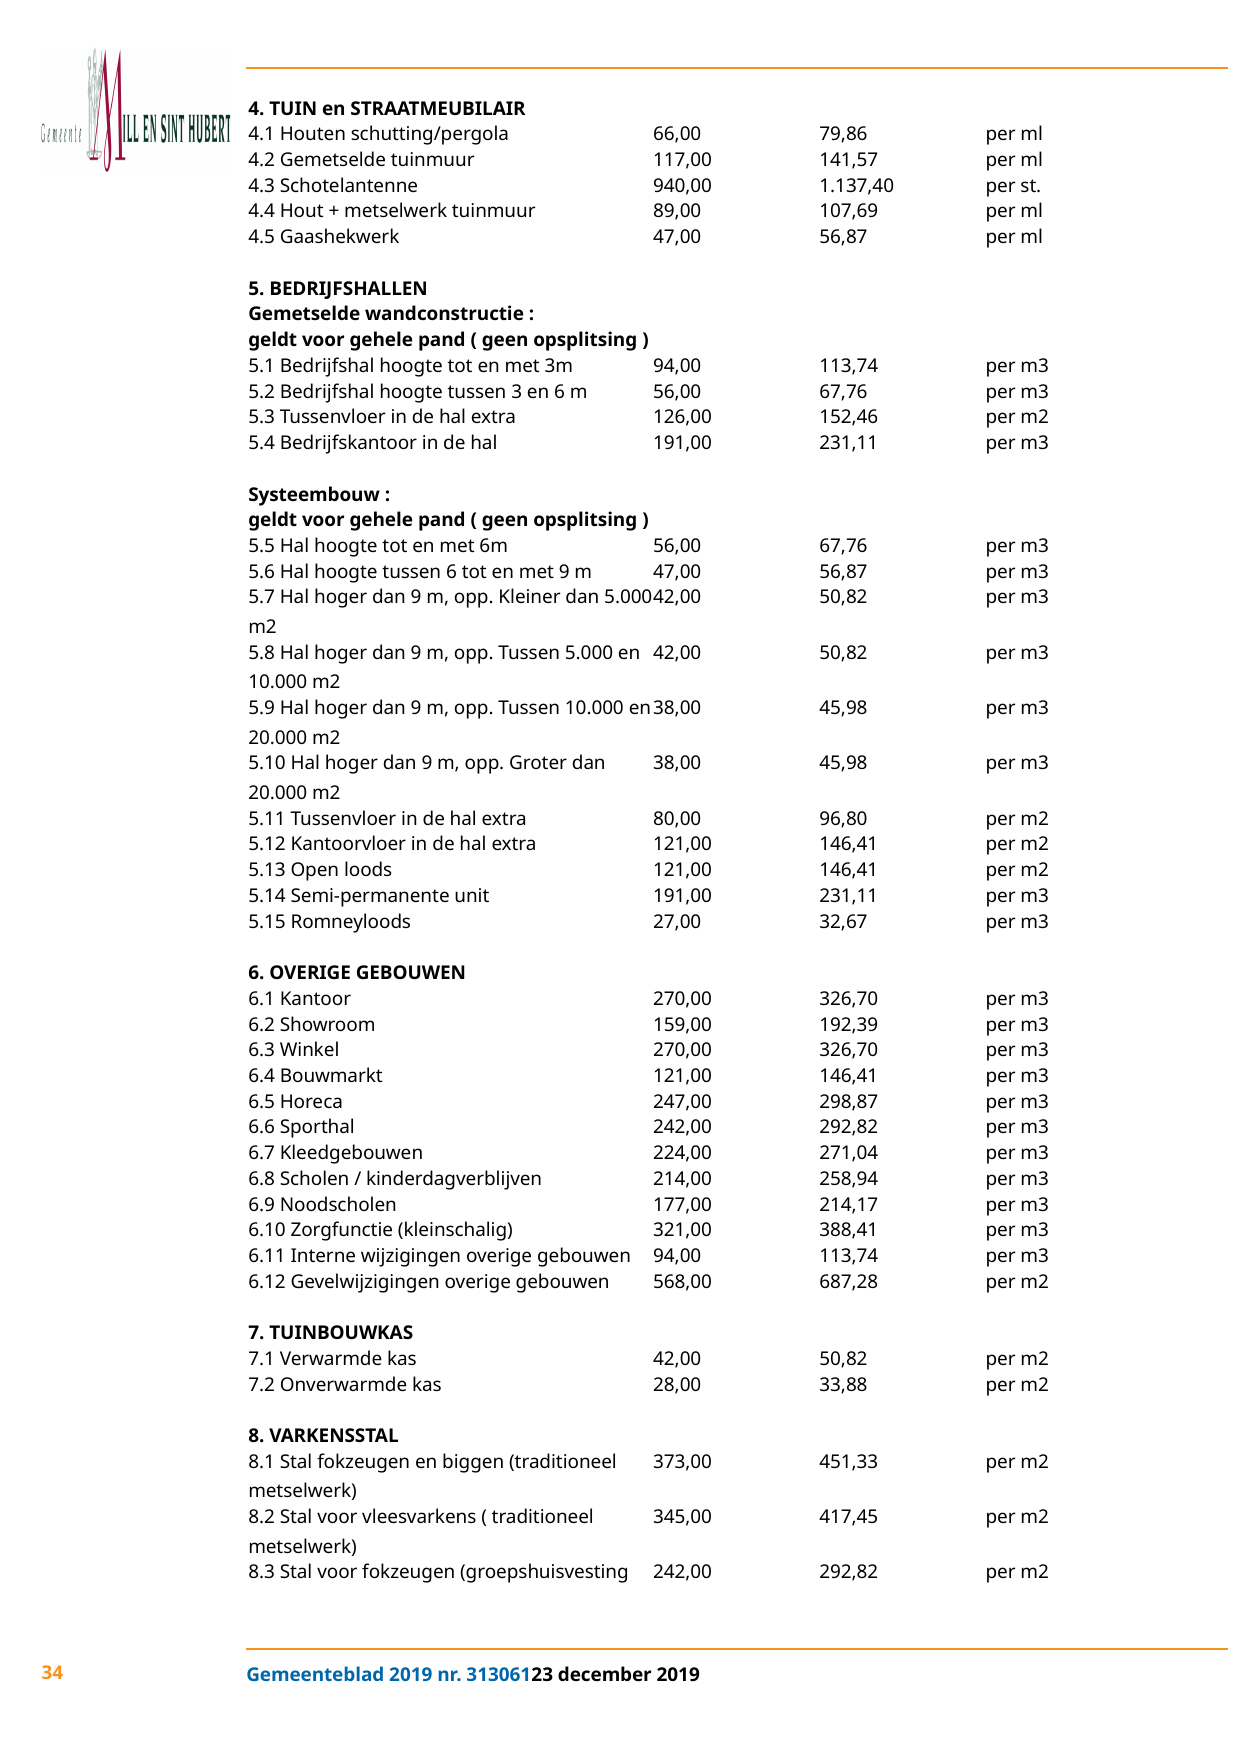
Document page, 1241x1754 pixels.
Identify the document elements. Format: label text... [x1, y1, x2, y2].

table_cell per m3 [985, 1165, 1152, 1191]
table_cell 568,00 [653, 1268, 819, 1294]
table_cell per m3 [985, 1242, 1152, 1268]
table_cell 6.6 Sporthal [248, 1114, 653, 1139]
table_cell [653, 301, 819, 326]
table_cell per m3 [985, 352, 1152, 378]
table_cell [653, 481, 819, 506]
table_cell 94,00 [653, 352, 819, 378]
table_cell per m3 [985, 985, 1152, 1011]
table_cell per m3 [985, 558, 1152, 584]
table_cell [819, 326, 985, 352]
table_cell 47,00 [653, 224, 819, 249]
table_cell 8.3 Stal voor fokzeugen (groepshuisvesting [248, 1559, 653, 1584]
table_cell 417,45 [819, 1504, 985, 1559]
table_cell [985, 301, 1152, 326]
table_cell 5.1 Bedrijfshal hoogte tot en met 3m [248, 352, 653, 378]
table_cell [248, 455, 653, 481]
table_cell 80,00 [653, 805, 819, 831]
table_cell 6.8 Scholen / kinderdagverblijven [248, 1165, 653, 1191]
table_cell per m2 [985, 1371, 1152, 1397]
table_cell 191,00 [653, 882, 819, 908]
table_cell 4.1 Houten schutting/pergola [248, 121, 653, 146]
table_cell 4.3 Schotelantenne [248, 172, 653, 198]
table_cell 27,00 [653, 908, 819, 933]
table_cell per m2 [985, 1345, 1152, 1371]
table_cell geldt voor gehele pand ( geen opsplitsing ) [248, 326, 653, 352]
table_cell 298,87 [819, 1088, 985, 1114]
table_cell 7.2 Onverwarmde kas [248, 1371, 653, 1397]
table_cell [653, 95, 819, 121]
table_cell 214,00 [653, 1165, 819, 1191]
table_cell 38,00 [653, 694, 819, 749]
table_cell 6.3 Winkel [248, 1036, 653, 1062]
table_cell 107,69 [819, 198, 985, 223]
table_cell 42,00 [653, 639, 819, 694]
table_cell 56,00 [653, 532, 819, 558]
table_cell 121,00 [653, 1062, 819, 1088]
table_cell 5.6 Hal hoogte tussen 6 tot en met 9 m [248, 558, 653, 584]
table_cell 66,00 [653, 121, 819, 146]
table_cell per m3 [985, 532, 1152, 558]
table_cell 45,98 [819, 750, 985, 805]
table_cell per m3 [985, 1088, 1152, 1114]
table_cell 326,70 [819, 985, 985, 1011]
table_cell 50,82 [819, 1345, 985, 1371]
table_cell per m3 [985, 882, 1152, 908]
table_cell 345,00 [653, 1504, 819, 1559]
table_cell 242,00 [653, 1559, 819, 1584]
table_cell [653, 934, 819, 959]
table_cell 8.2 Stal voor vleesvarkens ( traditioneel metselwerk) [248, 1504, 653, 1559]
table_cell 231,11 [819, 882, 985, 908]
table_cell 6.2 Showroom [248, 1011, 653, 1036]
table_cell 177,00 [653, 1191, 819, 1217]
table_cell 50,82 [819, 639, 985, 694]
table_cell per m3 [985, 1011, 1152, 1036]
table_cell [653, 249, 819, 275]
table_cell 146,41 [819, 856, 985, 882]
table_cell 6.10 Zorgfunctie (kleinschalig) [248, 1217, 653, 1242]
table_cell 56,87 [819, 224, 985, 249]
table_cell [985, 1423, 1152, 1448]
table_cell 113,74 [819, 352, 985, 378]
table_cell 5.7 Hal hoger dan 9 m, opp. Kleiner dan 5.000 m2 [248, 584, 653, 639]
table_cell 6.4 Bouwmarkt [248, 1062, 653, 1088]
table_cell 8. VARKENSSTAL [248, 1423, 653, 1448]
table_cell per ml [985, 224, 1152, 249]
table_cell 126,00 [653, 404, 819, 429]
table_cell 270,00 [653, 985, 819, 1011]
table_cell per st. [985, 172, 1152, 198]
table_cell 5.14 Semi-permanente unit [248, 882, 653, 908]
table_cell 121,00 [653, 831, 819, 856]
table_cell 6. OVERIGE GEBOUWEN [248, 959, 653, 985]
table_cell 121,00 [653, 856, 819, 882]
table_cell per m3 [985, 1036, 1152, 1062]
table_cell per m3 [985, 694, 1152, 749]
table_cell [819, 1320, 985, 1345]
table_cell [819, 249, 985, 275]
table_cell 1.137,40 [819, 172, 985, 198]
table_cell per ml [985, 121, 1152, 146]
table_cell [985, 95, 1152, 121]
table_cell [985, 326, 1152, 352]
table_cell 113,74 [819, 1242, 985, 1268]
table_cell [985, 481, 1152, 506]
table_cell 146,41 [819, 831, 985, 856]
table_cell 89,00 [653, 198, 819, 223]
table_cell 50,82 [819, 584, 985, 639]
table_cell 7. TUINBOUWKAS [248, 1320, 653, 1345]
table_cell 146,41 [819, 1062, 985, 1088]
table_cell per m2 [985, 1504, 1152, 1559]
table_cell [985, 934, 1152, 959]
table_cell per m3 [985, 1191, 1152, 1217]
table_cell 67,76 [819, 378, 985, 403]
table_cell Gemetselde wandconstructie : [248, 301, 653, 326]
table_cell [248, 249, 653, 275]
table_cell 451,33 [819, 1448, 985, 1503]
table_cell [985, 506, 1152, 532]
table_cell per m3 [985, 908, 1152, 933]
table_cell 6.1 Kantoor [248, 985, 653, 1011]
table_cell 191,00 [653, 429, 819, 455]
table_cell 117,00 [653, 146, 819, 172]
table_cell 4.2 Gemetselde tuinmuur [248, 146, 653, 172]
table_cell [819, 1423, 985, 1448]
table_cell 6.7 Kleedgebouwen [248, 1139, 653, 1165]
table_cell [819, 95, 985, 121]
table_cell 321,00 [653, 1217, 819, 1242]
table_cell per m2 [985, 1268, 1152, 1294]
table_cell 33,88 [819, 1371, 985, 1397]
table_cell 214,17 [819, 1191, 985, 1217]
table_cell [653, 959, 819, 985]
table_cell 5.15 Romneyloods [248, 908, 653, 933]
table_cell per m3 [985, 429, 1152, 455]
table_cell 6.9 Noodscholen [248, 1191, 653, 1217]
table_cell 5.10 Hal hoger dan 9 m, opp. Groter dan 20.000 m2 [248, 750, 653, 805]
table_cell [819, 301, 985, 326]
table_cell [985, 249, 1152, 275]
table_cell 4.4 Hout + metselwerk tuinmuur [248, 198, 653, 223]
table_cell [819, 455, 985, 481]
table_cell 79,86 [819, 121, 985, 146]
table_cell per m2 [985, 1448, 1152, 1503]
table_cell 42,00 [653, 584, 819, 639]
table_cell 247,00 [653, 1088, 819, 1114]
table_cell per m3 [985, 750, 1152, 805]
table_cell 4. TUIN en STRAATMEUBILAIR [248, 95, 653, 121]
table_cell 258,94 [819, 1165, 985, 1191]
table_cell 5.13 Open loods [248, 856, 653, 882]
table_cell [985, 455, 1152, 481]
table_cell 42,00 [653, 1345, 819, 1371]
table_cell [653, 506, 819, 532]
table_cell 271,04 [819, 1139, 985, 1165]
table_cell 152,46 [819, 404, 985, 429]
table_cell per m2 [985, 831, 1152, 856]
table_cell 388,41 [819, 1217, 985, 1242]
table_cell [653, 1423, 819, 1448]
table_cell [819, 1294, 985, 1319]
table_cell per m3 [985, 1217, 1152, 1242]
table_cell 96,80 [819, 805, 985, 831]
table_cell 5.8 Hal hoger dan 9 m, opp. Tussen 5.000 en 10.000 m2 [248, 639, 653, 694]
table_cell 6.11 Interne wijzigingen overige gebouwen [248, 1242, 653, 1268]
table_cell [819, 506, 985, 532]
table_cell per m2 [985, 1559, 1152, 1584]
table_cell per m2 [985, 404, 1152, 429]
table_cell per ml [985, 198, 1152, 223]
table_cell 231,11 [819, 429, 985, 455]
table_cell [985, 1320, 1152, 1345]
table_cell 687,28 [819, 1268, 985, 1294]
table_cell per m2 [985, 856, 1152, 882]
table_cell 326,70 [819, 1036, 985, 1062]
table_cell 5.9 Hal hoger dan 9 m, opp. Tussen 10.000 en 20.000 m2 [248, 694, 653, 749]
table_cell [248, 1397, 653, 1422]
table_cell 192,39 [819, 1011, 985, 1036]
table_cell per m3 [985, 378, 1152, 403]
table_cell 292,82 [819, 1559, 985, 1584]
table_cell 94,00 [653, 1242, 819, 1268]
table_cell 56,00 [653, 378, 819, 403]
table_cell 32,67 [819, 908, 985, 933]
table_cell 940,00 [653, 172, 819, 198]
table_cell [653, 1320, 819, 1345]
table_cell 270,00 [653, 1036, 819, 1062]
table_cell 141,57 [819, 146, 985, 172]
table_cell per m3 [985, 639, 1152, 694]
table_cell [985, 1397, 1152, 1422]
table_cell [653, 1397, 819, 1422]
table_cell [248, 1294, 653, 1319]
table_cell 28,00 [653, 1371, 819, 1397]
table_cell [653, 326, 819, 352]
table_cell 5.12 Kantoorvloer in de hal extra [248, 831, 653, 856]
table_cell [653, 1294, 819, 1319]
table_cell [985, 959, 1152, 985]
table_cell 47,00 [653, 558, 819, 584]
table_cell 5.4 Bedrijfskantoor in de hal [248, 429, 653, 455]
table_cell 4.5 Gaashekwerk [248, 224, 653, 249]
table_cell per m3 [985, 1062, 1152, 1088]
table_cell 5.11 Tussenvloer in de hal extra [248, 805, 653, 831]
table_cell [653, 455, 819, 481]
table_cell 6.12 Gevelwijzigingen overige gebouwen [248, 1268, 653, 1294]
table_cell 5.2 Bedrijfshal hoogte tussen 3 en 6 m [248, 378, 653, 403]
table_cell per ml [985, 146, 1152, 172]
table_cell 67,76 [819, 532, 985, 558]
table_cell 159,00 [653, 1011, 819, 1036]
table_cell 224,00 [653, 1139, 819, 1165]
table_cell 7.1 Verwarmde kas [248, 1345, 653, 1371]
table_cell 6.5 Horeca [248, 1088, 653, 1114]
table_cell [819, 934, 985, 959]
table_cell Systeembouw : [248, 481, 653, 506]
table_cell 38,00 [653, 750, 819, 805]
table_cell 5. BEDRIJFSHALLEN [248, 275, 653, 301]
table_cell 8.1 Stal fokzeugen en biggen (traditioneel metselwerk) [248, 1448, 653, 1503]
table_cell [248, 934, 653, 959]
table_cell 5.5 Hal hoogte tot en met 6m [248, 532, 653, 558]
picture [41, 47, 231, 172]
table_cell [819, 275, 985, 301]
table_cell geldt voor gehele pand ( geen opsplitsing ) [248, 506, 653, 532]
table_cell 45,98 [819, 694, 985, 749]
table_cell 56,87 [819, 558, 985, 584]
table_cell [819, 481, 985, 506]
table_cell per m3 [985, 584, 1152, 639]
table_cell 242,00 [653, 1114, 819, 1139]
table_cell [653, 275, 819, 301]
table_cell 373,00 [653, 1448, 819, 1503]
table_cell [985, 1294, 1152, 1319]
table_cell [819, 1397, 985, 1422]
table_cell 5.3 Tussenvloer in de hal extra [248, 404, 653, 429]
table_cell 292,82 [819, 1114, 985, 1139]
table_cell per m3 [985, 1139, 1152, 1165]
table_cell [819, 959, 985, 985]
table_cell per m2 [985, 805, 1152, 831]
table_cell [985, 275, 1152, 301]
table_cell per m3 [985, 1114, 1152, 1139]
